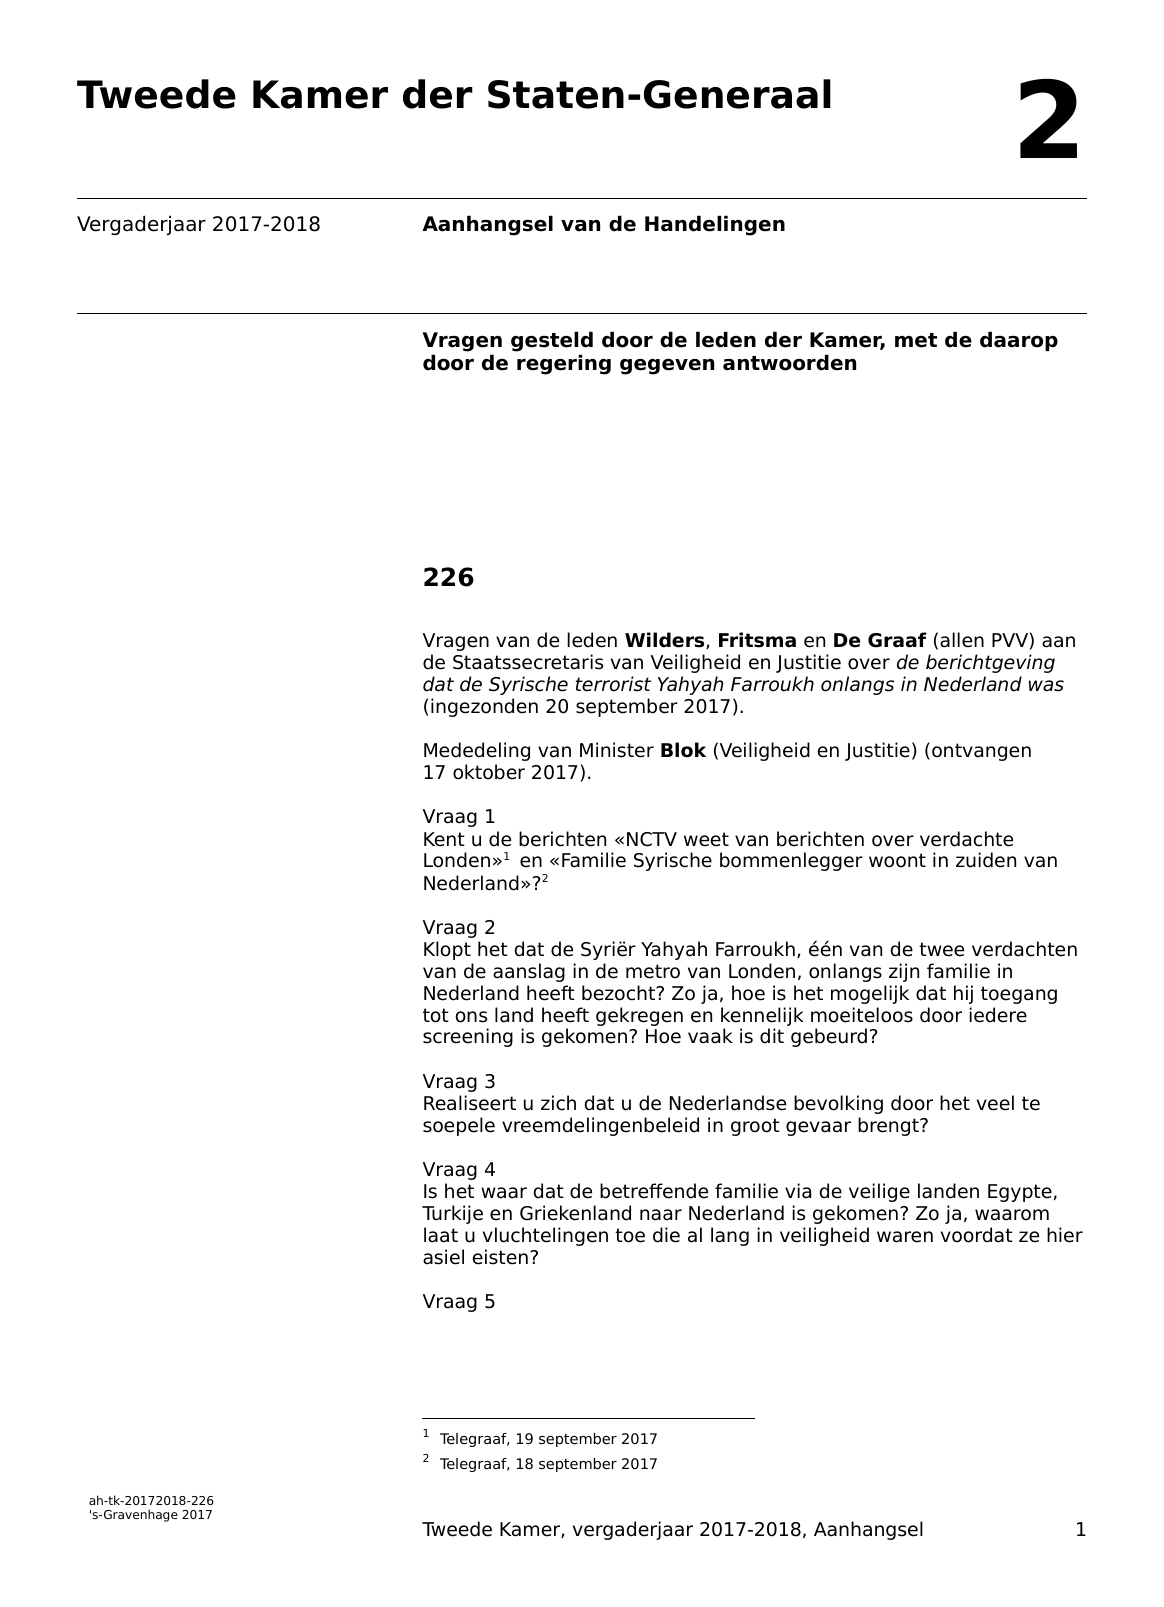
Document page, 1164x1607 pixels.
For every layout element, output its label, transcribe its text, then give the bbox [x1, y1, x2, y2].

text ah-tk-20172018-226 [88, 1494, 323, 1508]
table_cell Aanhangsel van de Handelingen [422, 199, 1087, 313]
text Telegraaf, 19 september 2017 [422, 1427, 1087, 1449]
text Kent u de berichten «NCTV weet van berichten over verdachte Londen» en «Familie Syrische bommenlegger woont in zuiden van Nederland»? [422, 828, 1087, 894]
text Klopt het dat de Syriër Yahyah Farroukh, één van de twee verdachten van de aanslag in de metro van Londen, onlangs zijn familie in Nederland heeft bezocht? Zo ja, hoe is het mogelijk dat hij toegang tot ons land heeft gekregen en kennelijk moeiteloos door iedere screening is gekomen? Hoe vaak is dit gebeurd? [422, 938, 1087, 1048]
text Vraag 1 [422, 806, 1087, 828]
text 's-Gravenhage 2017 [88, 1508, 323, 1522]
text Mededeling van Minister Blok (Veiligheid en Justitie) (ontvangen 17 oktober 2017). [422, 740, 1087, 784]
table_cell Vragen gesteld door de leden der Kamer, met de daarop door de regering gegeven antwoorden [422, 314, 1087, 375]
table_cell [77, 314, 422, 375]
table_header Tweede Kamer der Staten-Generaal [77, 59, 886, 198]
text Telegraaf, 18 september 2017 [422, 1452, 1087, 1474]
table_cell Vergaderjaar 2017-2018 [77, 199, 422, 313]
text Is het waar dat de betreffende familie via de veilige landen Egypte, Turkije en Griekenland naar Nederland is gekomen? Zo ja, waarom laat u vluchtelingen toe die al lang in veiligheid waren voordat ze hier asiel eisten? [422, 1181, 1087, 1269]
text Vragen van de leden Wilders, Fritsma en De Graaf (allen PVV) aan de Staatssecretaris van Veiligheid en Justitie over de berichtgeving dat de Syrische terrorist Yahyah Farroukh onlangs in Nederland was (ingezonden 20 september 2017). [422, 630, 1087, 718]
text Vraag 2 [422, 917, 1087, 938]
text 226 [422, 563, 1087, 592]
text Vraag 3 [422, 1071, 1087, 1093]
text Vraag 5 [422, 1291, 1087, 1313]
text Realiseert u zich dat u de Nederlandse bevolking door het veel te soepele vreemdelingenbeleid in groot gevaar brengt? [422, 1093, 1087, 1137]
text Vraag 4 [422, 1159, 1087, 1181]
table_header 2 [886, 59, 1087, 198]
